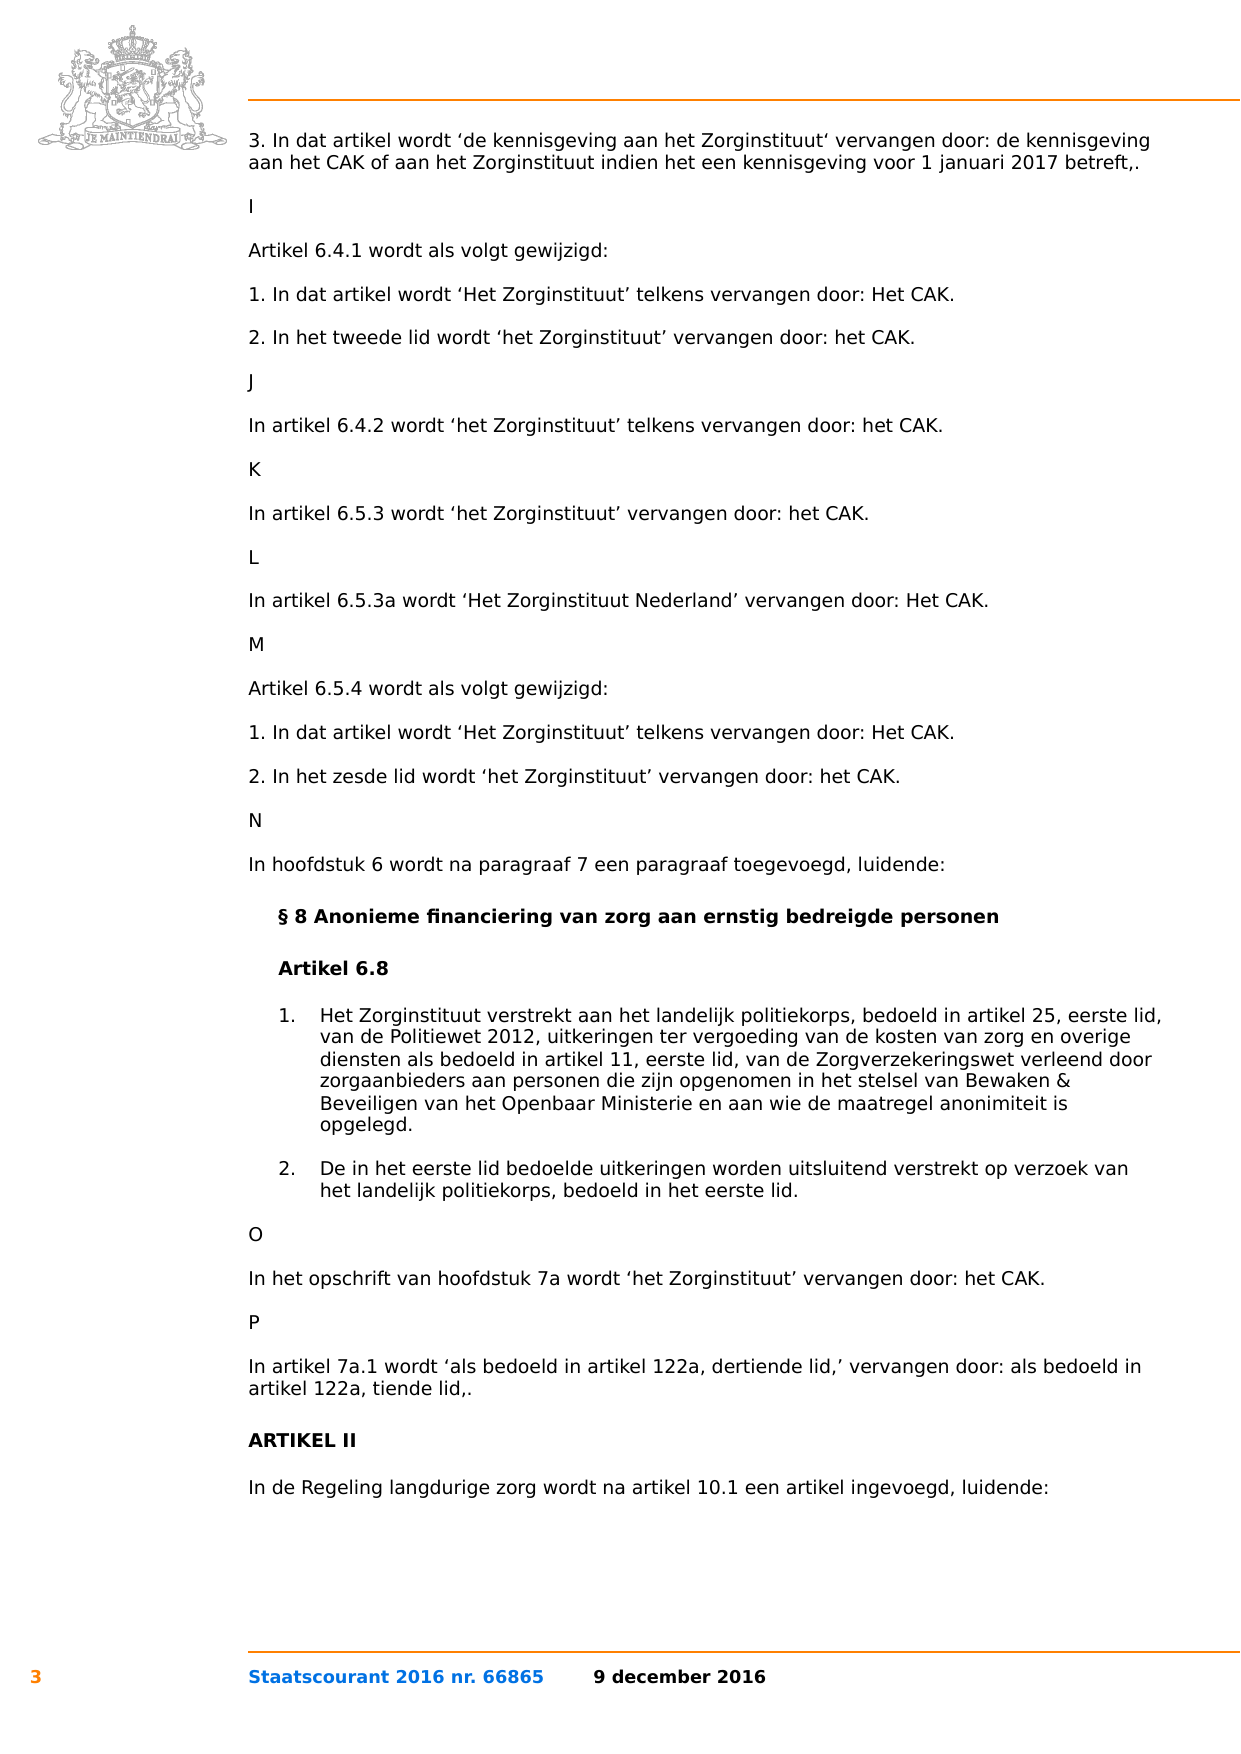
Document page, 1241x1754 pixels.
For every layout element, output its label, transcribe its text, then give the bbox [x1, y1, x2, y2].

text 2. In het tweede lid wordt ‘het Zorginstituut’ vervangen door: het CAK. [248, 327, 1163, 349]
text M [248, 634, 1163, 656]
picture [38, 25, 227, 150]
text N [248, 810, 1163, 832]
text Artikel 6.5.4 wordt als volgt gewijzigd: [248, 678, 1163, 700]
text K [248, 459, 1163, 481]
text Artikel 6.4.1 wordt als volgt gewijzigd: [248, 239, 1163, 262]
text P [248, 1312, 1163, 1334]
text J [248, 371, 1163, 393]
subtitle Artikel 6.8 [278, 957, 1163, 979]
text I [248, 196, 1163, 218]
text In artikel 7a.1 wordt ‘als bedoeld in artikel 122a, dertiende lid,’ vervangen door: als bedoeld in artikel 122a, tiende lid,. [248, 1356, 1163, 1399]
text In de Regeling langdurige zorg wordt na artikel 10.1 een artikel ingevoegd, luidende: [248, 1477, 1163, 1498]
subtitle § 8 Anonieme financiering van zorg aan ernstig bedreigde personen [278, 906, 1163, 927]
subtitle ARTIKEL II [248, 1429, 1163, 1452]
text In artikel 6.5.3 wordt ‘het Zorginstituut’ vervangen door: het CAK. [248, 503, 1163, 525]
text 1. In dat artikel wordt ‘Het Zorginstituut’ telkens vervangen door: Het CAK. [248, 283, 1163, 305]
text In artikel 6.4.2 wordt ‘het Zorginstituut’ telkens vervangen door: het CAK. [248, 415, 1163, 437]
text In artikel 6.5.3a wordt ‘Het Zorginstituut Nederland’ vervangen door: Het CAK. [248, 590, 1163, 612]
text O [248, 1224, 1163, 1246]
text 2. In het zesde lid wordt ‘het Zorginstituut’ vervangen door: het CAK. [248, 766, 1163, 788]
text 1. In dat artikel wordt ‘Het Zorginstituut’ telkens vervangen door: Het CAK. [248, 722, 1163, 744]
text In hoofdstuk 6 wordt na paragraaf 7 een paragraaf toegevoegd, luidende: [248, 853, 1163, 876]
text 3. In dat artikel wordt ‘de kennisgeving aan het Zorginstituut‘ vervangen door: de kennisgeving aan het CAK of aan het Zorginstituut indien het een kennisgeving voor 1 januari 2017 betreft,. [248, 130, 1163, 174]
text In het opschrift van hoofdstuk 7a wordt ‘het Zorginstituut’ vervangen door: het CAK. [248, 1268, 1163, 1290]
text L [248, 547, 1163, 568]
text 2. De in het eerste lid bedoelde uitkeringen worden uitsluitend verstrekt op verzoek van het landelijk politiekorps, bedoeld in het eerste lid. [278, 1158, 1163, 1202]
text 1. Het Zorginstituut verstrekt aan het landelijk politiekorps, bedoeld in artikel 25, eerste lid, van de Politiewet 2012, uitkeringen ter vergoeding van de kosten van zorg en overige diensten als bedoeld in artikel 11, eerste lid, van de Zorgverzekeringswet verleend door zorgaanbieders aan personen die zijn opgenomen in het stelsel van Bewaken & Beveiligen van het Openbaar Ministerie en aan wie de maatregel anonimiteit is opgelegd. [278, 1004, 1163, 1136]
